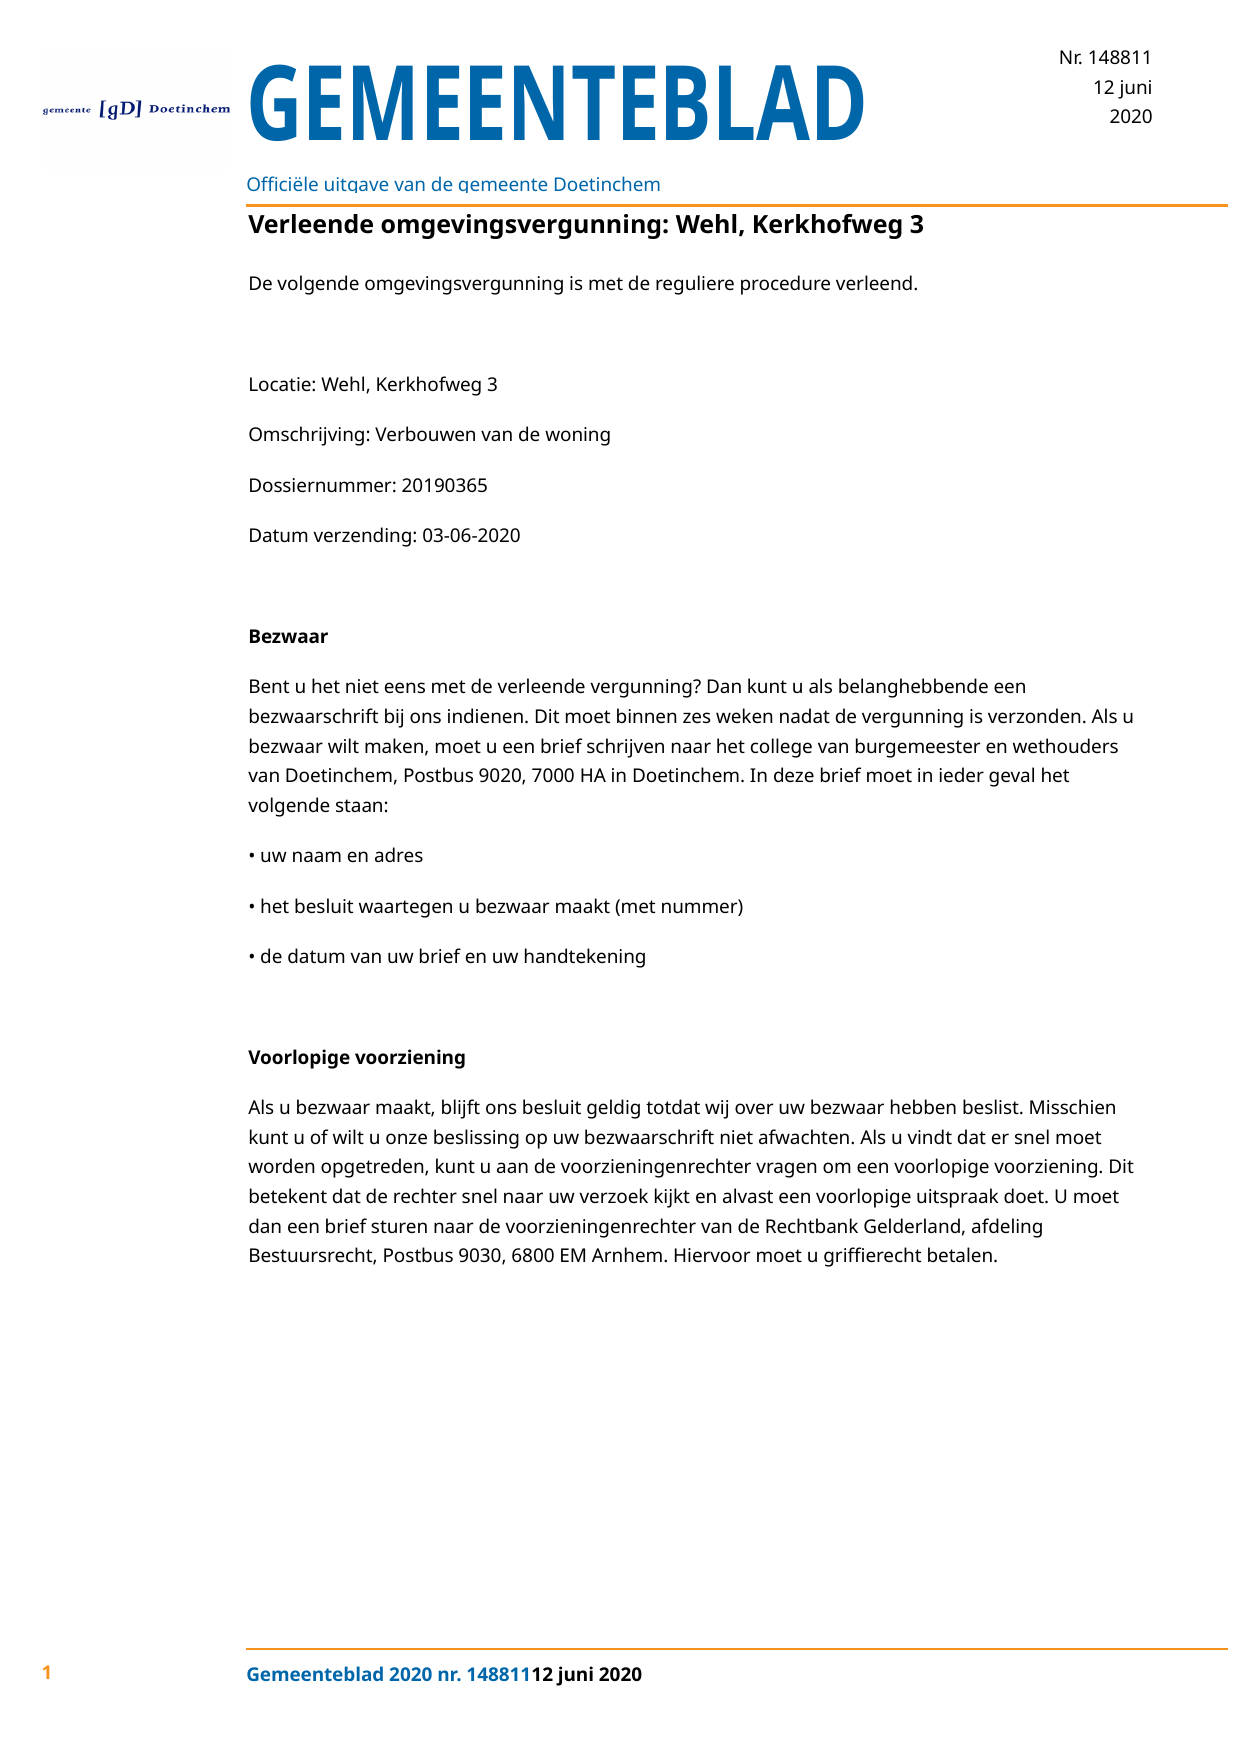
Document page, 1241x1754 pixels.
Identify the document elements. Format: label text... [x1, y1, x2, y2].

text Voorlopige voorziening [248, 1044, 1152, 1070]
text Locatie: Wehl, Kerkhofweg 3 [248, 371, 1152, 397]
text • de datum van uw brief en uw handtekening [248, 943, 1152, 969]
text De volgende omgevingsvergunning is met de reguliere procedure verleend. [248, 270, 1152, 296]
picture [41, 47, 231, 172]
text Datum verzending: 03-06-2020 [248, 522, 1152, 548]
text • uw naam en adres [248, 842, 1152, 868]
text Bent u het niet eens met de verleende vergunning? Dan kunt u als belanghebbende een bezwaarschrift bij ons indienen. Dit moet binnen zes weken nadat de vergunning is verzonden. Als u bezwaar wilt maken, moet u een brief schrijven naar het college van burgemeester en wethouders van Doetinchem, Postbus 9020, 7000 HA in Doetinchem. In deze brief moet in ieder geval het volgende staan: [248, 674, 1152, 818]
text Als u bezwaar maakt, blijft ons besluit geldig totdat wij over uw bezwaar hebben beslist. Misschien kunt u of wilt u onze beslissing op uw bezwaarschrift niet afwachten. Als u vindt dat er snel moet worden opgetreden, kunt u aan de voorzieningenrechter vragen om een voorlopige voorziening. Dit betekent dat de rechter snel naar uw verzoek kijkt en alvast een voorlopige uitspraak doet. U moet dan een brief sturen naar de voorzieningenrechter van de Rechtbank Gelderland, afdeling Bestuursrecht, Postbus 9030, 6800 EM Arnhem. Hiervoor moet u griffierecht betalen. [248, 1094, 1152, 1268]
text • het besluit waartegen u bezwaar maakt (met nummer) [248, 893, 1152, 918]
text Bezwaar [248, 623, 1152, 649]
text Verleende omgevingsvergunning: Wehl, Kerkhofweg 3 [248, 207, 1152, 241]
text Omschrijving: Verbouwen van de woning [248, 422, 1152, 447]
text Dossiernummer: 20190365 [248, 472, 1152, 498]
